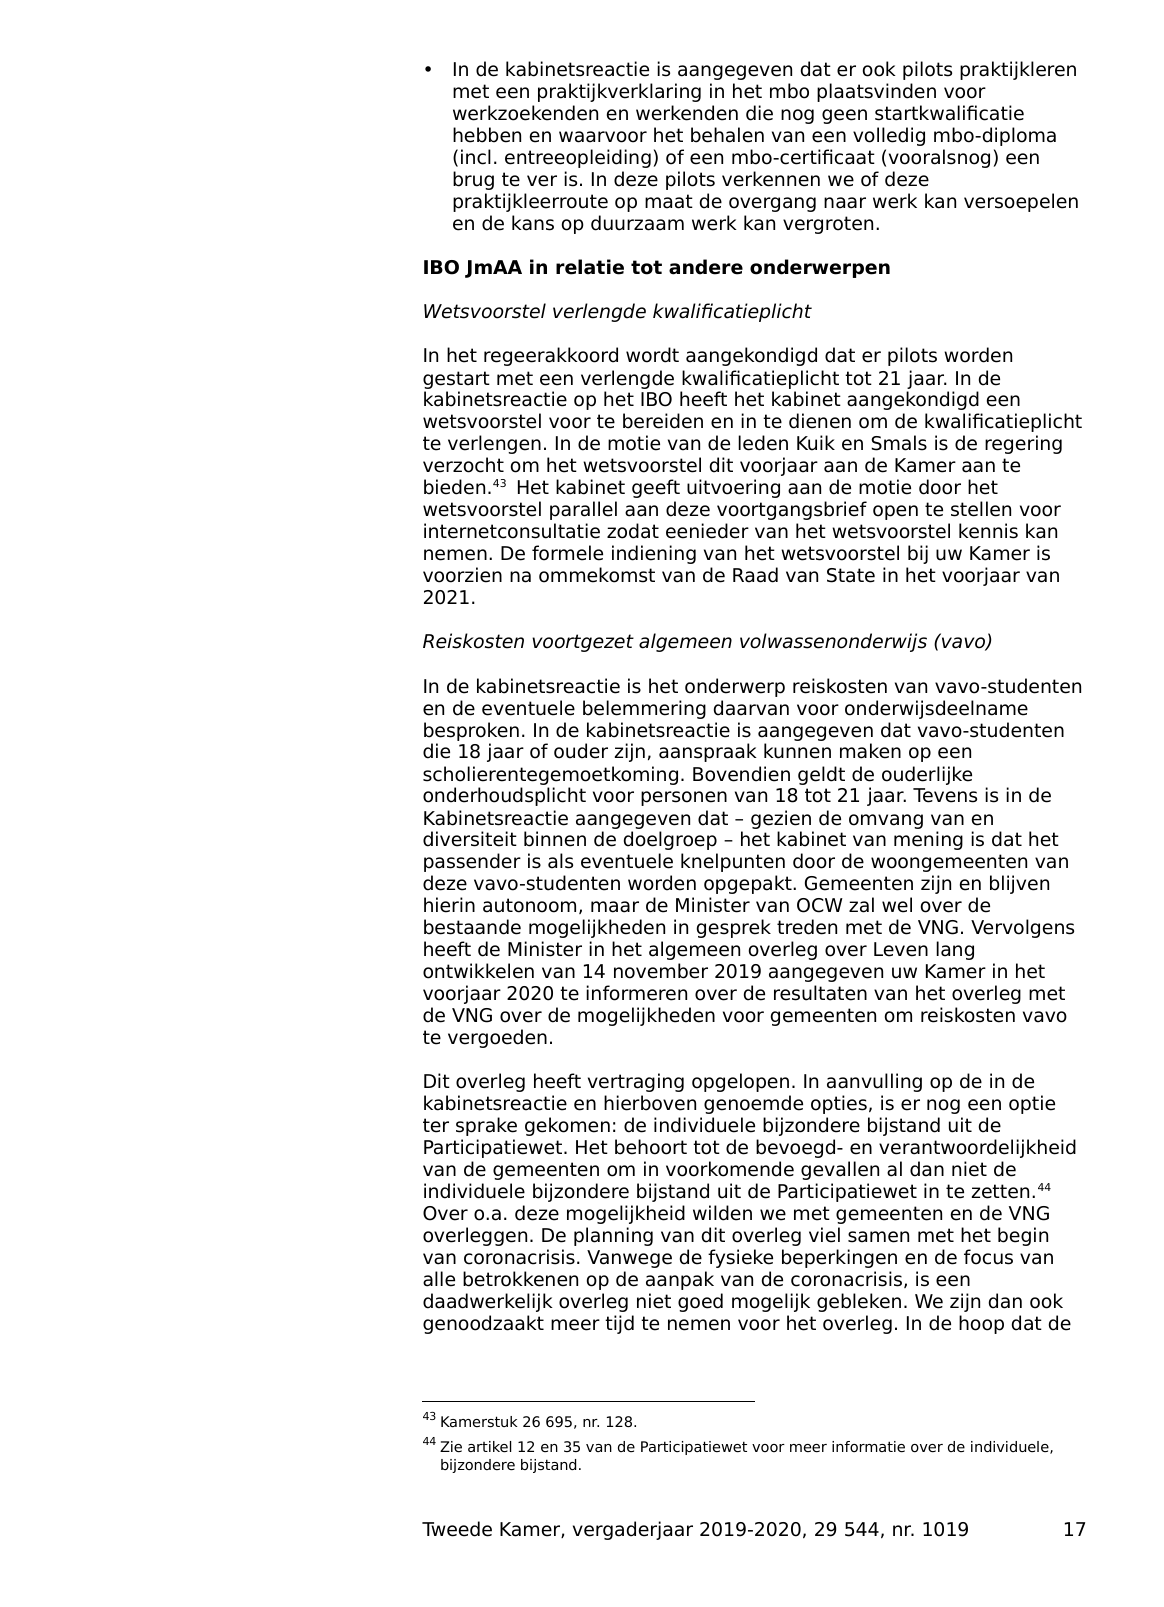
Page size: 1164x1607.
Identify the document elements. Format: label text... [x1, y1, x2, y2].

subtitle IBO JmAA in relatie tot andere onderwerpen [422, 257, 1087, 279]
subtitle Reiskosten voortgezet algemeen volwassenonderwijs (vavo) [422, 631, 1087, 653]
subtitle Wetsvoorstel verlengde kwalificatieplicht [422, 301, 1087, 323]
text In de kabinetsreactie is het onderwerp reiskosten van vavo-studenten en de eventuele belemmering daarvan voor onderwijsdeelname besproken. In de kabinetsreactie is aangegeven dat vavo-studenten die 18 jaar of ouder zijn, aanspraak kunnen maken op een scholierentegemoetkoming. Bovendien geldt de ouderlijke onderhoudsplicht voor personen van 18 tot 21 jaar. Tevens is in de Kabinetsreactie aangegeven dat – gezien de omvang van en diversiteit binnen de doelgroep – het kabinet van mening is dat het passender is als eventuele knelpunten door de woongemeenten van deze vavo-studenten worden opgepakt. Gemeenten zijn en blijven hierin autonoom, maar de Minister van OCW zal wel over de bestaande mogelijkheden in gesprek treden met de VNG. Vervolgens heeft de Minister in het algemeen overleg over Leven lang ontwikkelen van 14 november 2019 aangegeven uw Kamer in het voorjaar 2020 te informeren over de resultaten van het overleg met de VNG over de mogelijkheden voor gemeenten om reiskosten vavo te vergoeden. [422, 676, 1087, 1049]
text Dit overleg heeft vertraging opgelopen. In aanvulling op de in de kabinetsreactie en hierboven genoemde opties, is er nog een optie ter sprake gekomen: de individuele bijzondere bijstand uit de Participatiewet. Het behoort tot de bevoegd- en verantwoordelijkheid van de gemeenten om in voorkomende gevallen al dan niet de individuele bijzondere bijstand uit de Participatiewet in te zetten. Over o.a. deze mogelijkheid wilden we met gemeenten en de VNG overleggen. De planning van dit overleg viel samen met het begin van coronacrisis. Vanwege de fysieke beperkingen en de focus van alle betrokkenen op de aanpak van de coronacrisis, is een daadwerkelijk overleg niet goed mogelijk gebleken. We zijn dan ook genoodzaakt meer tijd te nemen voor het overleg. In de hoop dat de [422, 1071, 1087, 1335]
text In het regeerakkoord wordt aangekondigd dat er pilots worden gestart met een verlengde kwalificatieplicht tot 21 jaar. In de kabinetsreactie op het IBO heeft het kabinet aangekondigd een wetsvoorstel voor te bereiden en in te dienen om de kwalificatieplicht te verlengen. In de motie van de leden Kuik en Smals is de regering verzocht om het wetsvoorstel dit voorjaar aan de Kamer aan te bieden. Het kabinet geeft uitvoering aan de motie door het wetsvoorstel parallel aan deze voortgangsbrief open te stellen voor internetconsultatie zodat eenieder van het wetsvoorstel kennis kan nemen. De formele indiening van het wetsvoorstel bij uw Kamer is voorzien na ommekomst van de Raad van State in het voorjaar van 2021. [422, 345, 1087, 609]
text • In de kabinetsreactie is aangegeven dat er ook pilots praktijkleren met een praktijkverklaring in het mbo plaatsvinden voor werkzoekenden en werkenden die nog geen startkwalificatie hebben en waarvoor het behalen van een volledig mbo-diploma (incl. entreeopleiding) of een mbo-certificaat (vooralsnog) een brug te ver is. In deze pilots verkennen we of deze praktijkleerroute op maat de overgang naar werk kan versoepelen en de kans op duurzaam werk kan vergroten. [422, 59, 1087, 235]
text Kamerstuk 26 695, nr. 128. [422, 1410, 1087, 1432]
text Zie artikel 12 en 35 van de Participatiewet voor meer informatie over de individuele, bijzondere bijstand. [422, 1435, 1087, 1474]
